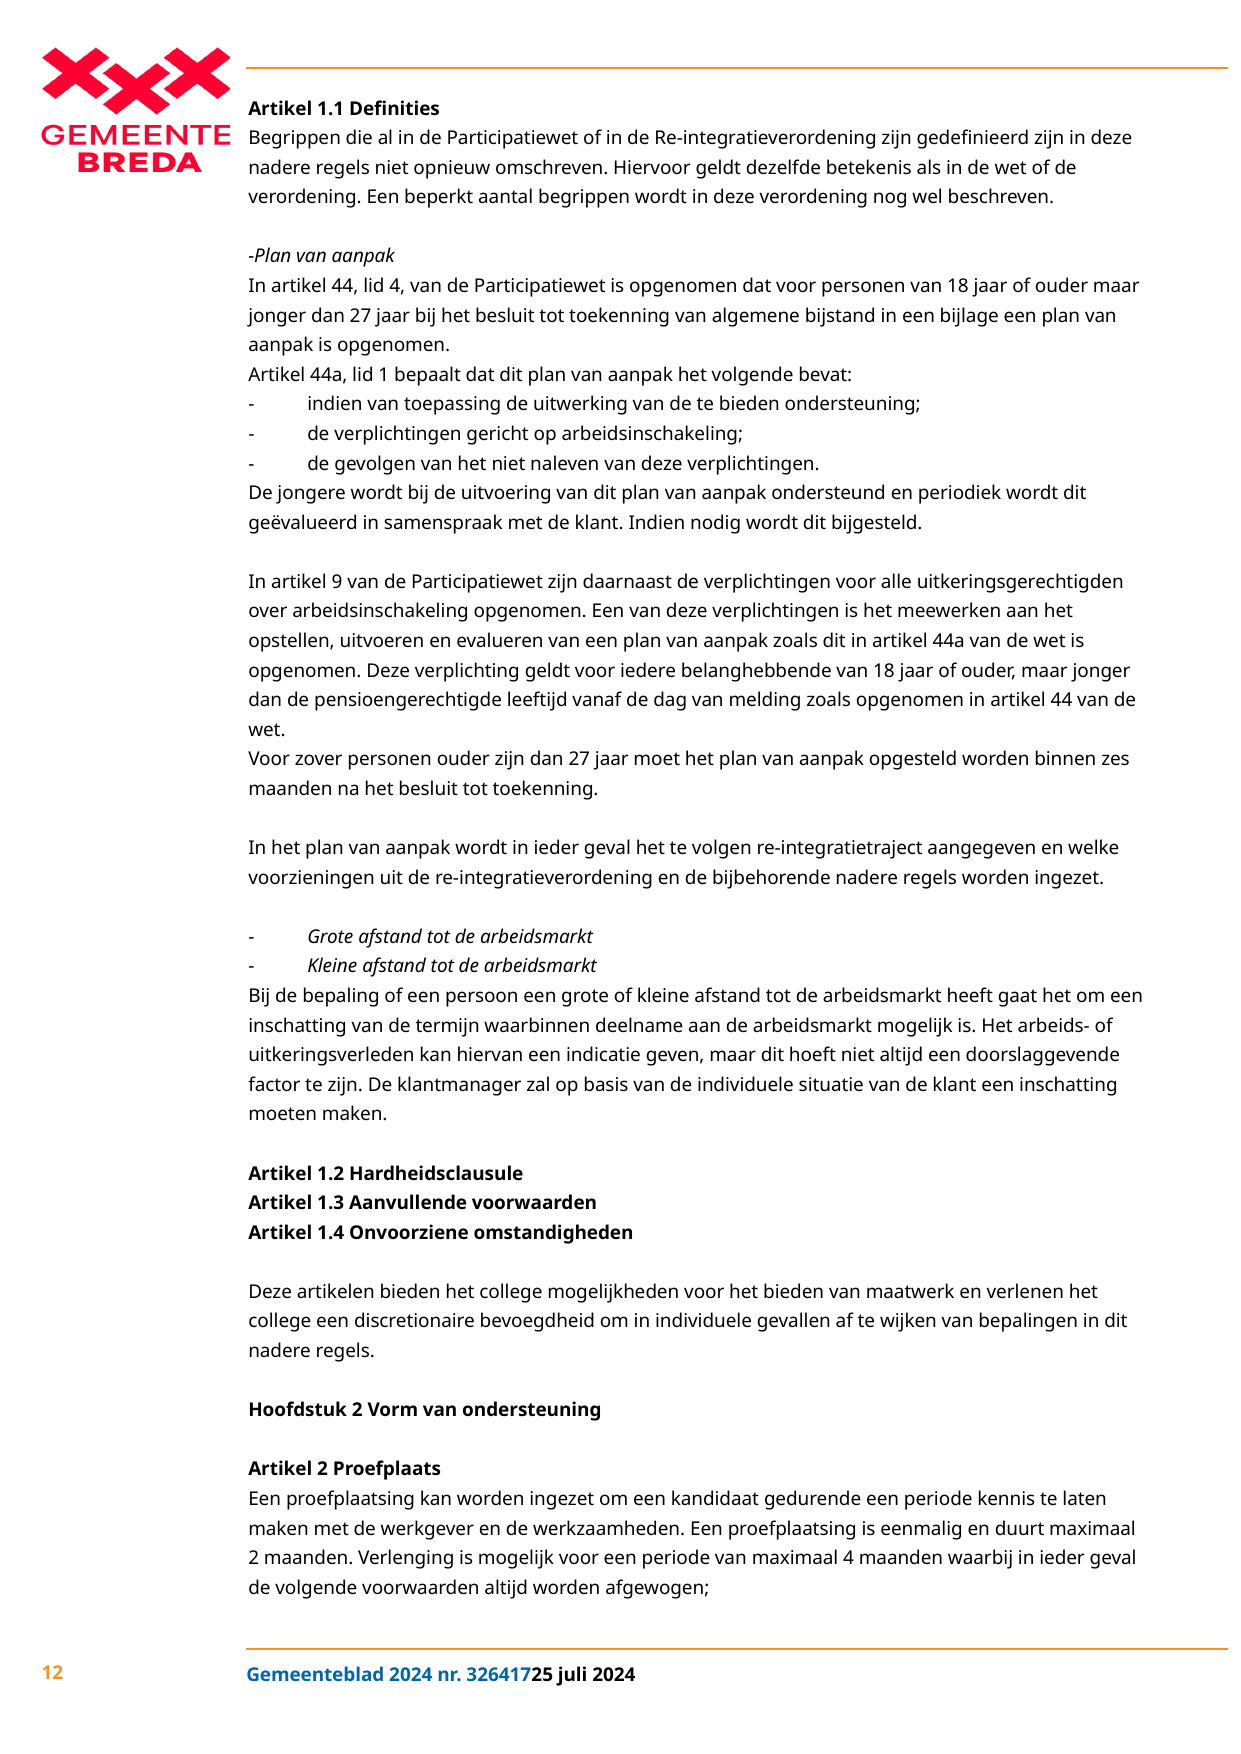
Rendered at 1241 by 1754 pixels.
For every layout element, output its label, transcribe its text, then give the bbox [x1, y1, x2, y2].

text Een proefplaatsing kan worden ingezet om een kandidaat gedurende een periode kennis te laten maken met de werkgever en de werkzaamheden. Een proefplaatsing is eenmalig en duurt maximaal 2 maanden. Verlenging is mogelijk voor een periode van maximaal 4 maanden waarbij in ieder geval de volgende voorwaarden altijd worden afgewogen; [248, 1485, 1152, 1600]
list de verplichtingen gericht op arbeidsinschakeling; [248, 420, 1152, 446]
text Artikel 1.2 Hardheidsclausule [248, 1160, 1152, 1186]
text In het plan van aanpak wordt in ieder geval het te volgen re-integratietraject aangegeven en welke voorzieningen uit de re-integratieverordening en de bijbehorende nadere regels worden ingezet. [248, 834, 1152, 890]
text De jongere wordt bij de uitvoering van dit plan van aanpak ondersteund en periodiek wordt dit geëvalueerd in samenspraak met de klant. Indien nodig wordt dit bijgesteld. [248, 479, 1152, 535]
text In artikel 9 van de Participatiewet zijn daarnaast de verplichtingen voor alle uitkeringsgerechtigden over arbeidsinschakeling opgenomen. Een van deze verplichtingen is het meewerken aan het opstellen, uitvoeren en evalueren van een plan van aanpak zoals dit in artikel 44a van de wet is opgenomen. Deze verplichting geldt voor iedere belanghebbende van 18 jaar of ouder, maar jonger dan de pensioengerechtigde leeftijd vanaf de dag van melding zoals opgenomen in artikel 44 van de wet. [248, 568, 1152, 742]
text -Plan van aanpak [248, 243, 1152, 268]
text Begrippen die al in de Participatiewet of in de Re-integratieverordening zijn gedefinieerd zijn in deze nadere regels niet opnieuw omschreven. Hiervoor geldt dezelfde betekenis als in de wet of de verordening. Een beperkt aantal begrippen wordt in deze verordening nog wel beschreven. [248, 124, 1152, 209]
text Deze artikelen bieden het college mogelijkheden voor het bieden van maatwerk en verlenen het college een discretionaire bevoegdheid om in individuele gevallen af te wijken van bepalingen in dit nadere regels. [248, 1278, 1152, 1363]
text Voor zover personen ouder zijn dan 27 jaar moet het plan van aanpak opgesteld worden binnen zes maanden na het besluit tot toekenning. [248, 746, 1152, 801]
text In artikel 44, lid 4, van de Participatiewet is opgenomen dat voor personen van 18 jaar of ouder maar jonger dan 27 jaar bij het besluit tot toekenning van algemene bijstand in een bijlage een plan van aanpak is opgenomen. [248, 272, 1152, 357]
picture [41, 47, 231, 172]
text Artikel 1.3 Aanvullende voorwaarden [248, 1189, 1152, 1215]
text Artikel 2 Proefplaats [248, 1456, 1152, 1481]
list de gevolgen van het niet naleven van deze verplichtingen. [248, 450, 1152, 476]
text Hoofdstuk 2 Vorm van ondersteuning [248, 1396, 1152, 1422]
text Artikel 1.1 Definities [248, 95, 1152, 121]
text Artikel 1.4 Onvoorziene omstandigheden [248, 1219, 1152, 1245]
list indien van toepassing de uitwerking van de te bieden ondersteuning; [248, 391, 1152, 416]
text Artikel 44a, lid 1 bepaalt dat dit plan van aanpak het volgende bevat: [248, 361, 1152, 387]
list Kleine afstand tot de arbeidsmarkt [248, 953, 1152, 978]
list Grote afstand tot de arbeidsmarkt [248, 923, 1152, 949]
text Bij de bepaling of een persoon een grote of kleine afstand tot de arbeidsmarkt heeft gaat het om een inschatting van de termijn waarbinnen deelname aan de arbeidsmarkt mogelijk is. Het arbeids- of uitkeringsverleden kan hiervan een indicatie geven, maar dit hoeft niet altijd een doorslaggevende factor te zijn. De klantmanager zal op basis van de individuele situatie van de klant een inschatting moeten maken. [248, 982, 1152, 1126]
